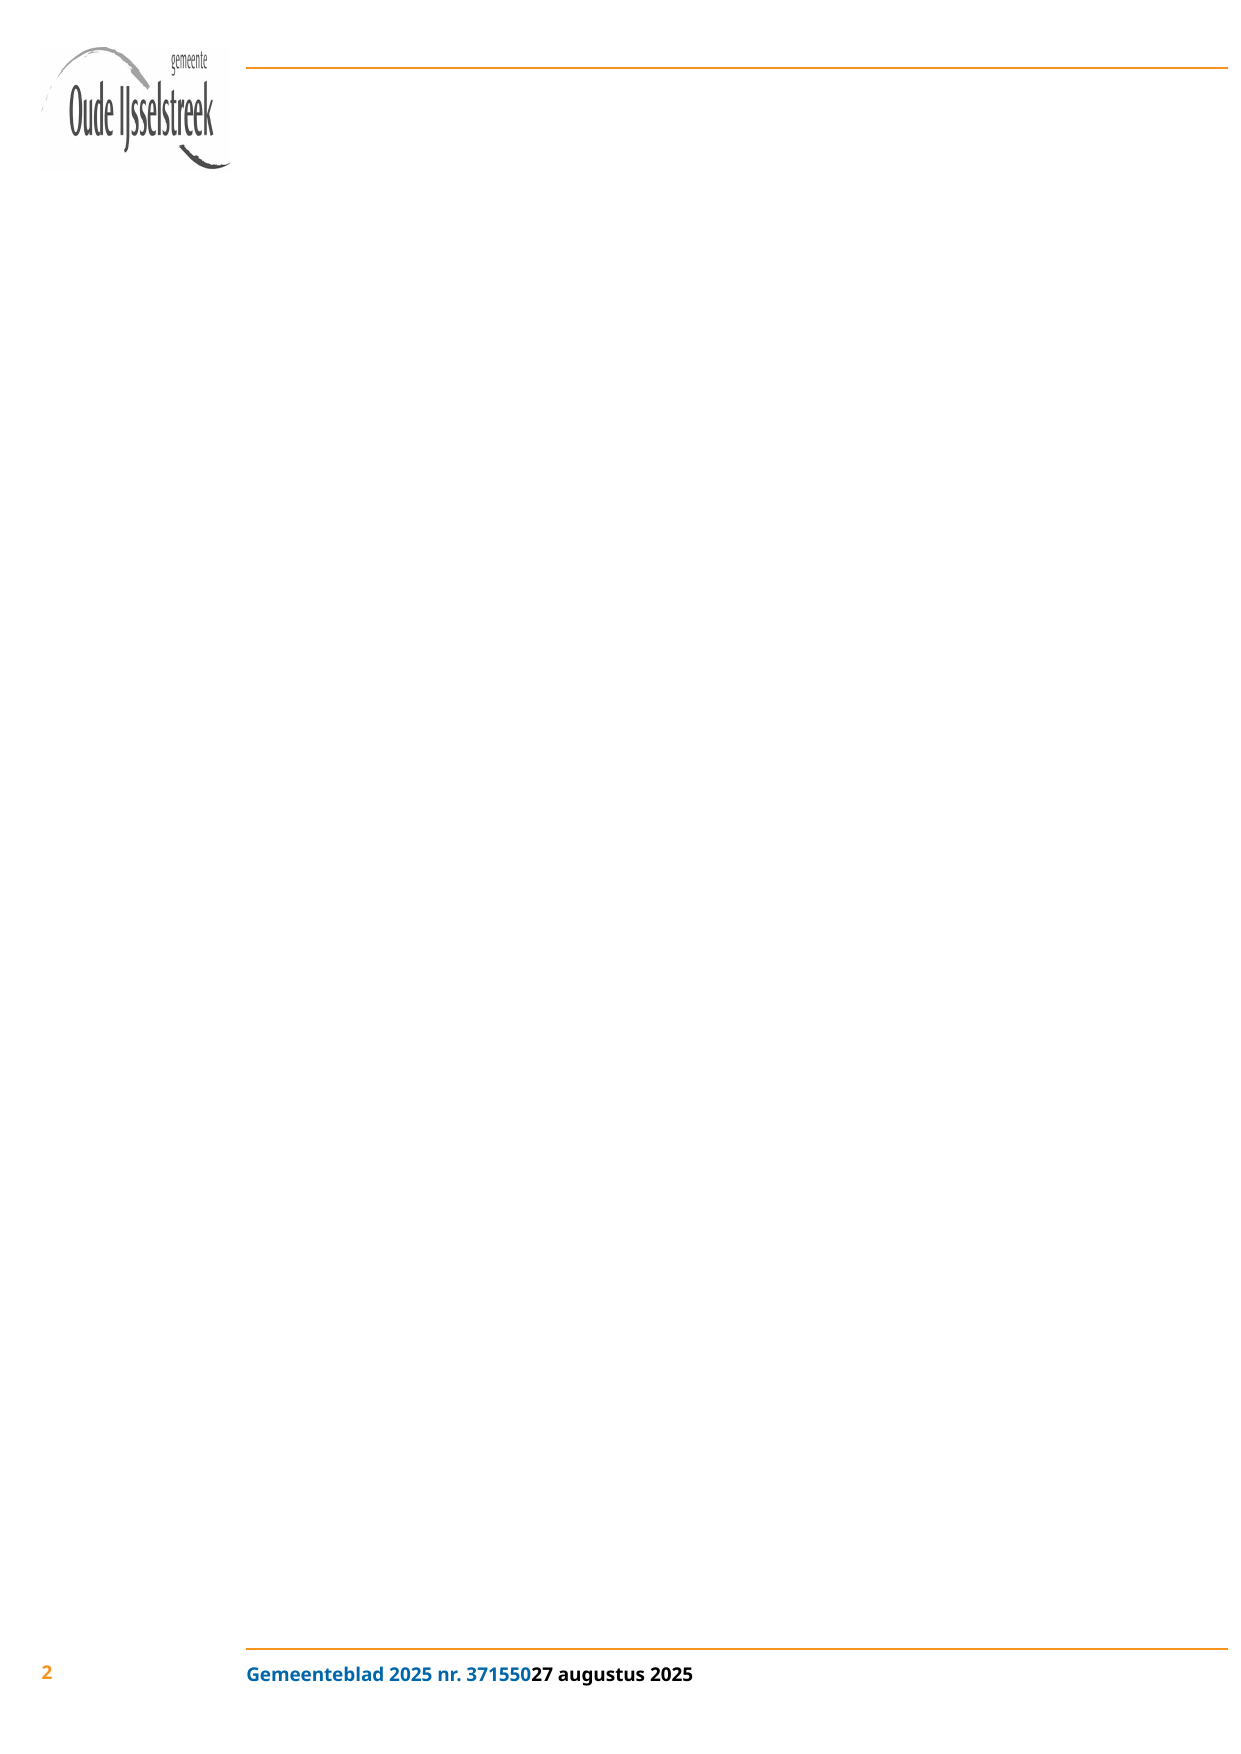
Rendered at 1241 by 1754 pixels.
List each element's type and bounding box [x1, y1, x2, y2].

picture [41, 47, 231, 172]
